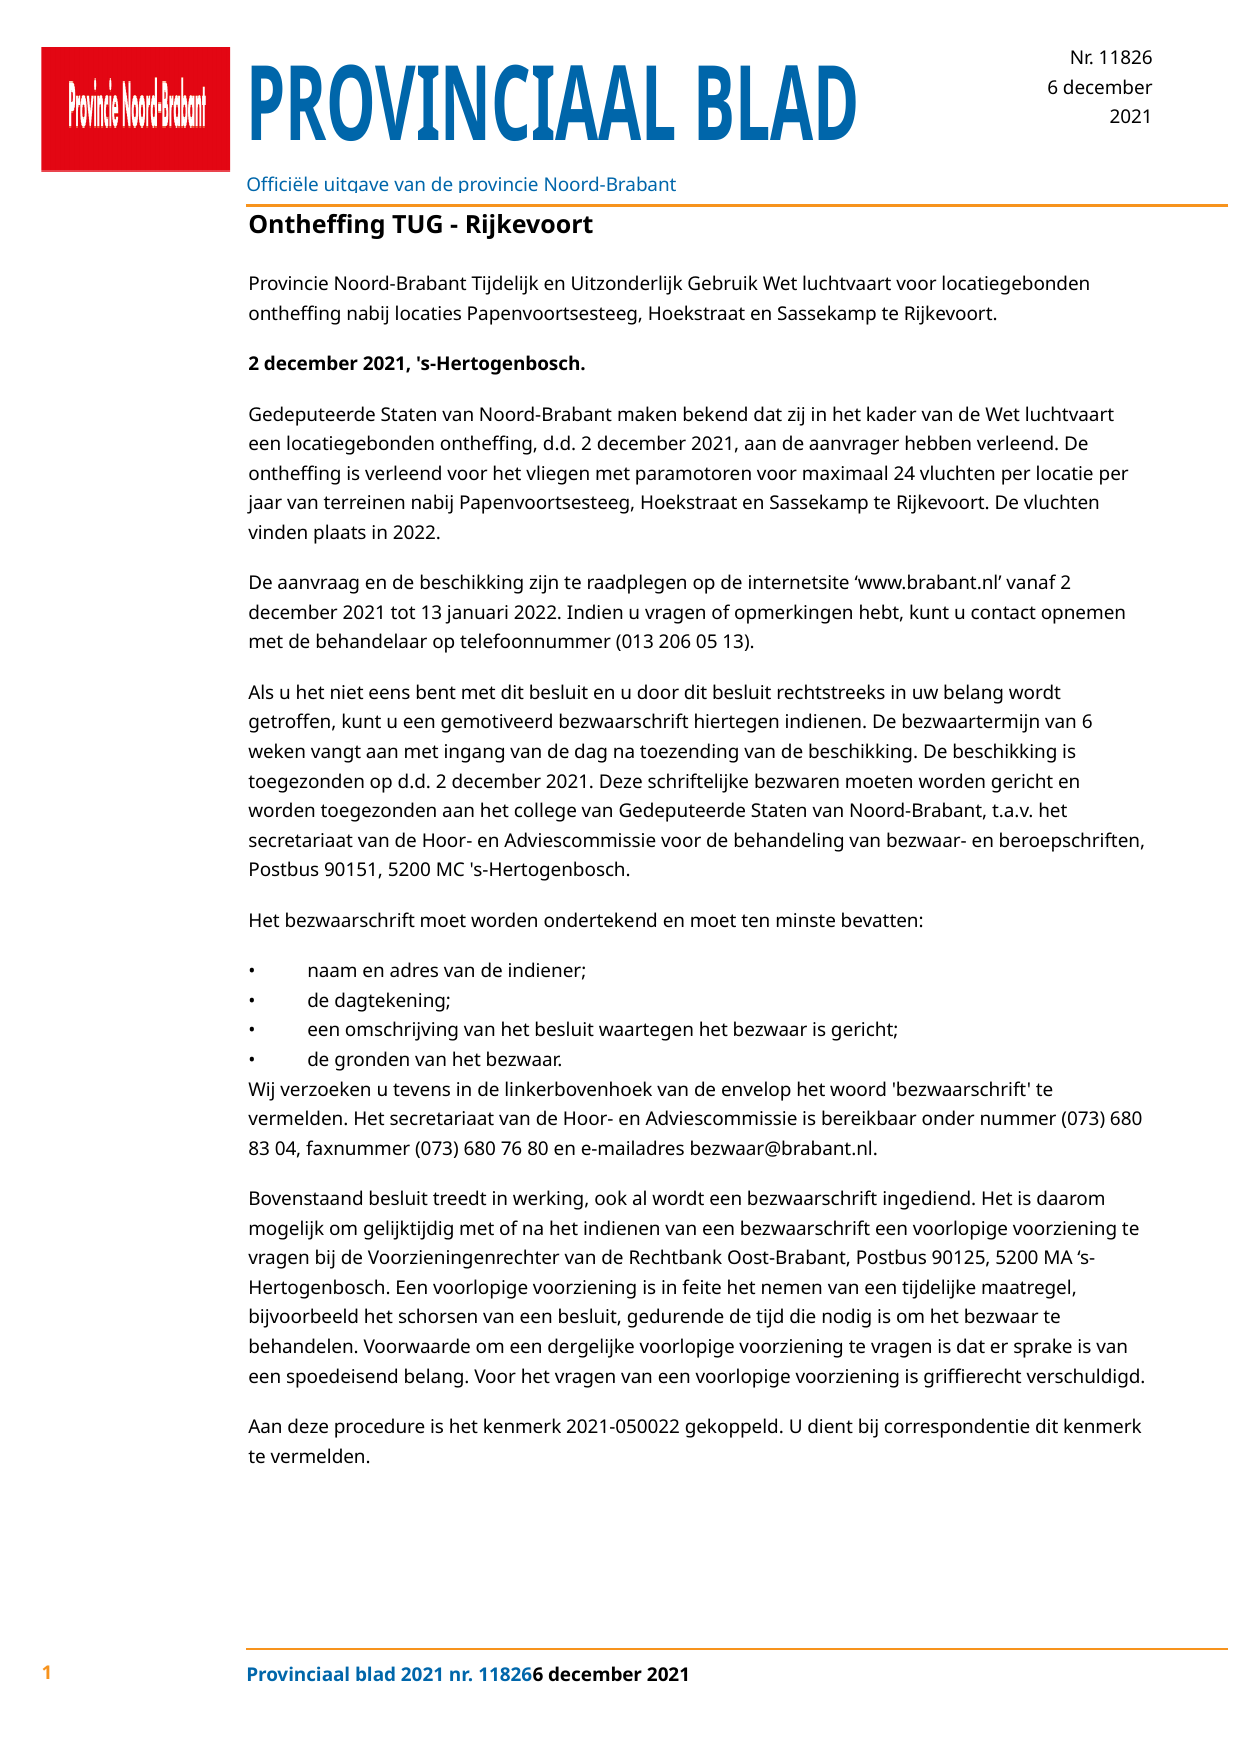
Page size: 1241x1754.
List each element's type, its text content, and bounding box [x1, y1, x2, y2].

text Bovenstaand besluit treedt in werking, ook al wordt een bezwaarschrift ingediend. Het is daarom mogelijk om gelijktijdig met of na het indienen van een bezwaarschrift een voorlopige voorziening te vragen bij de Voorzieningenrechter van de Rechtbank Oost-Brabant, Postbus 90125, 5200 MA ‘s-Hertogenbosch. Een voorlopige voorziening is in feite het nemen van een tijdelijke maatregel, bijvoorbeeld het schorsen van een besluit, gedurende de tijd die nodig is om het bezwaar te behandelen. Voorwaarde om een dergelijke voorlopige voorziening te vragen is dat er sprake is van een spoedeisend belang. Voor het vragen van een voorlopige voorziening is griffierecht verschuldigd. [248, 1185, 1152, 1388]
text Als u het niet eens bent met dit besluit en u door dit besluit rechtstreeks in uw belang wordt getroffen, kunt u een gemotiveerd bezwaarschrift hiertegen indienen. De bezwaartermijn van 6 weken vangt aan met ingang van de dag na toezending van de beschikking. De beschikking is toegezonden op d.d. 2 december 2021. Deze schriftelijke bezwaren moeten worden gericht en worden toegezonden aan het college van Gedeputeerde Staten van Noord-Brabant, t.a.v. het secretariaat van de Hoor- en Adviescommissie voor de behandeling van bezwaar- en beroepschriften, Postbus 90151, 5200 MC 's-Hertogenbosch. [248, 679, 1152, 882]
text De aanvraag en de beschikking zijn te raadplegen op de internetsite ‘www.brabant.nl’ vanaf 2 december 2021 tot 13 januari 2022. Indien u vragen of opmerkingen hebt, kunt u contact opnemen met de behandelaar op telefoonnummer (013 206 05 13). [248, 569, 1152, 654]
text Ontheffing TUG - Rijkevoort [248, 207, 1152, 241]
text Wij verzoeken u tevens in de linkerbovenhoek van de envelop het woord 'bezwaarschrift' te vermelden. Het secretariaat van de Hoor- en Adviescommissie is bereikbaar onder nummer (073) 680 83 04, faxnummer (073) 680 76 80 en e-mailadres bezwaar@brabant.nl. [248, 1076, 1152, 1161]
list een omschrijving van het besluit waartegen het bezwaar is gericht; [248, 1017, 1152, 1042]
list naam en adres van de indiener; [248, 957, 1152, 983]
text Aan deze procedure is het kenmerk 2021-050022 gekoppeld. U dient bij correspondentie dit kenmerk te vermelden. [248, 1413, 1152, 1468]
list de gronden van het bezwaar. [248, 1046, 1152, 1072]
list de dagtekening; [248, 987, 1152, 1013]
text Provincie Noord-Brabant Tijdelijk en Uitzonderlijk Gebruik Wet luchtvaart voor locatiegebonden ontheffing nabij locaties Papenvoortsesteeg, Hoekstraat en Sassekamp te Rijkevoort. [248, 270, 1152, 326]
text Gedeputeerde Staten van Noord-Brabant maken bekend dat zij in het kader van de Wet luchtvaart een locatiegebonden ontheffing, d.d. 2 december 2021, aan de aanvrager hebben verleend. De ontheffing is verleend voor het vliegen met paramotoren voor maximaal 24 vluchten per locatie per jaar van terreinen nabij Papenvoortsesteeg, Hoekstraat en Sassekamp te Rijkevoort. De vluchten vinden plaats in 2022. [248, 401, 1152, 545]
text 2 december 2021, 's-Hertogenbosch. [248, 350, 1152, 376]
text Het bezwaarschrift moet worden ondertekend en moet ten minste bevatten: [248, 907, 1152, 933]
picture [41, 47, 231, 172]
